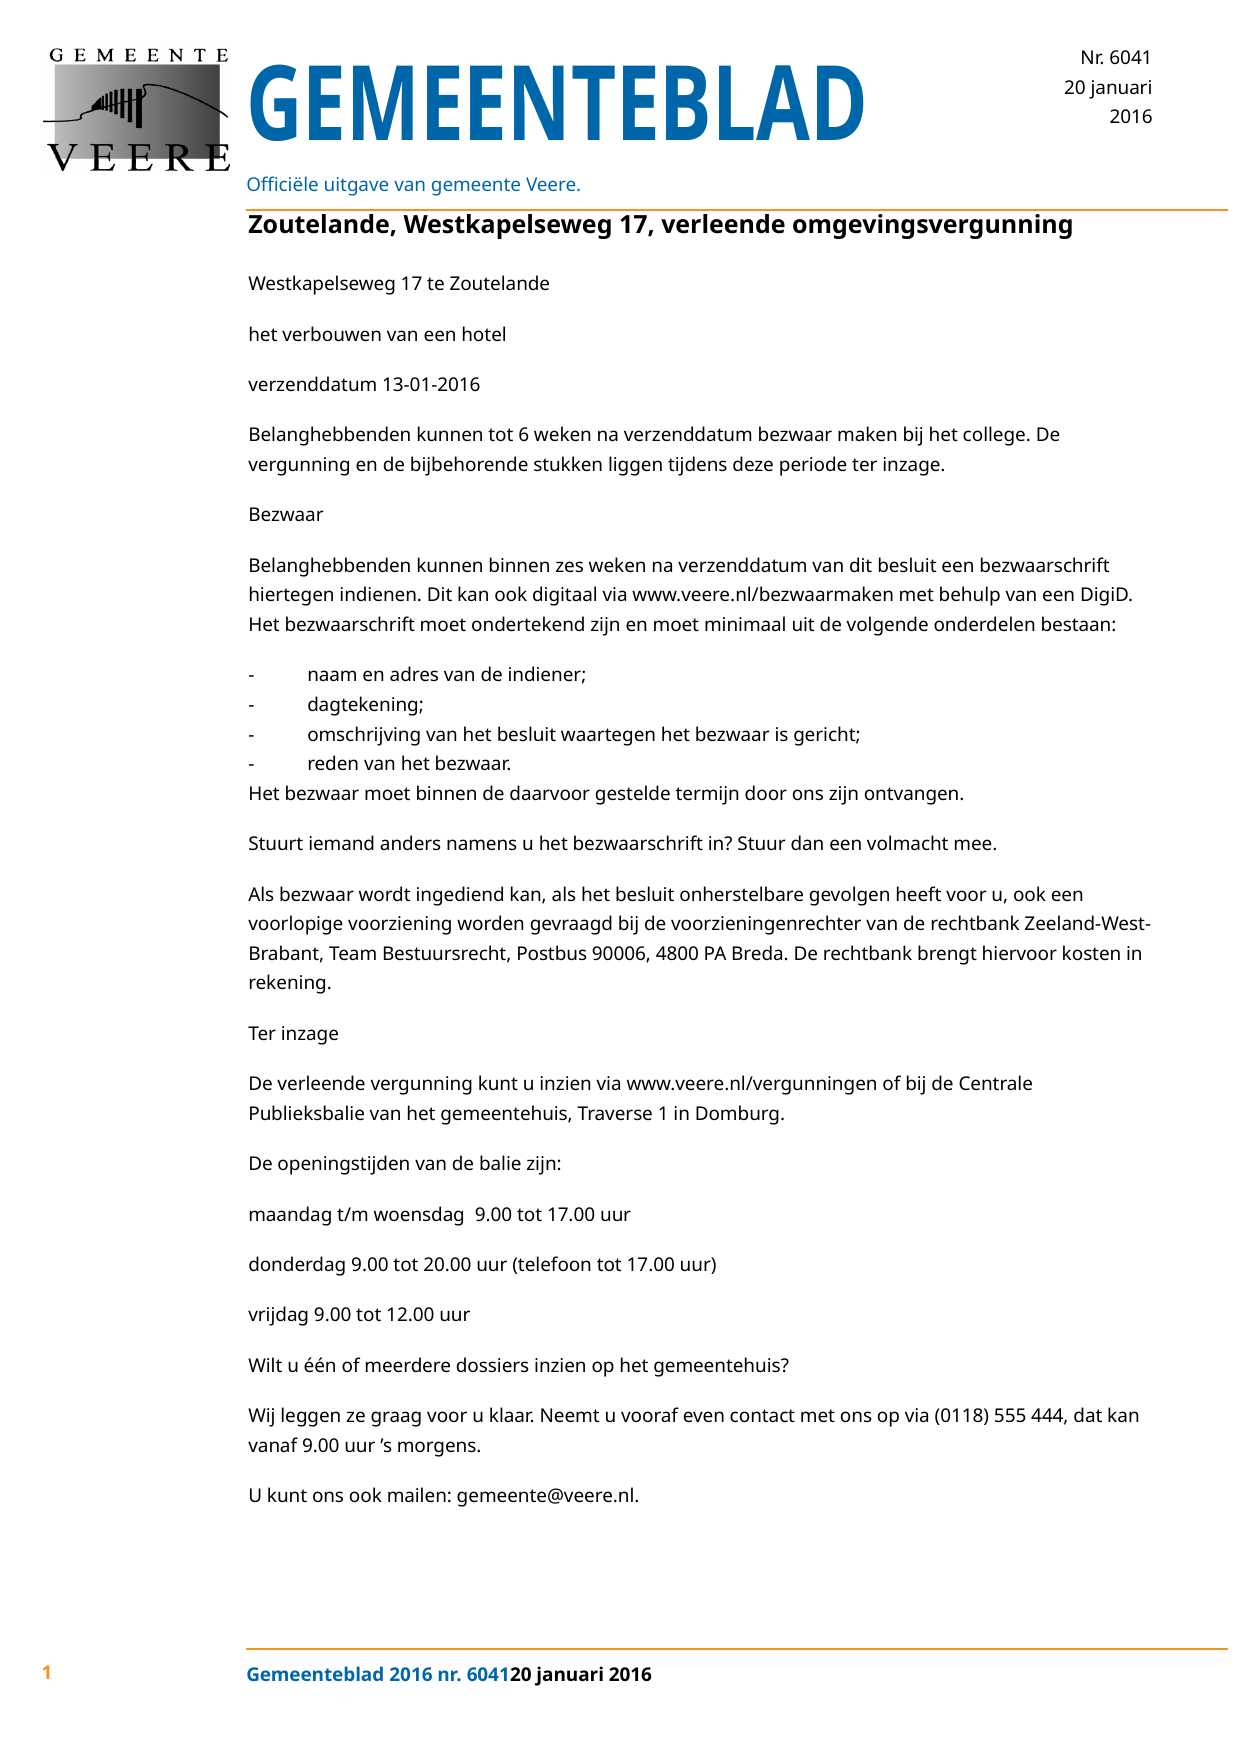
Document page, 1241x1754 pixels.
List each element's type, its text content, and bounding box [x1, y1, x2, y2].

text Het bezwaar moet binnen de daarvoor gestelde termijn door ons zijn ontvangen. [248, 780, 1152, 806]
text verzenddatum 13-01-2016 [248, 371, 1152, 397]
list dagtekening; [248, 691, 1152, 717]
text U kunt ons ook mailen: gemeente@veere.nl. [248, 1482, 1152, 1508]
text het verbouwen van een hotel [248, 321, 1152, 346]
text De openingstijden van de balie zijn: [248, 1150, 1152, 1176]
text Bezwaar [248, 502, 1152, 527]
text Wilt u één of meerdere dossiers inzien op het gemeentehuis? [248, 1352, 1152, 1378]
text Belanghebbenden kunnen tot 6 weken na verzenddatum bezwaar maken bij het college. De vergunning en de bijbehorende stukken liggen tijdens deze periode ter inzage. [248, 422, 1152, 477]
text Zoutelande, Westkapelseweg 17, verleende omgevingsvergunning [248, 211, 1152, 241]
text maandag t/m woensdag 9.00 tot 17.00 uur [248, 1201, 1152, 1226]
text De verleende vergunning kunt u inzien via www.veere.nl/vergunningen of bij de Centrale Publieksbalie van het gemeentehuis, Traverse 1 in Domburg. [248, 1070, 1152, 1126]
text Als bezwaar wordt ingediend kan, als het besluit onherstelbare gevolgen heeft voor u, ook een voorlopige voorziening worden gevraagd bij de voorzieningenrechter van de rechtbank Zeeland-West-Brabant, Team Bestuursrecht, Postbus 90006, 4800 PA Breda. De rechtbank brengt hiervoor kosten in rekening. [248, 881, 1152, 995]
text Westkapelseweg 17 te Zoutelande [248, 270, 1152, 296]
text Belanghebbenden kunnen binnen zes weken na verzenddatum van dit besluit een bezwaarschrift hiertegen indienen. Dit kan ook digitaal via www.veere.nl/bezwaarmaken met behulp van een DigiD. Het bezwaarschrift moet ondertekend zijn en moet minimaal uit de volgende onderdelen bestaan: [248, 552, 1152, 637]
list naam en adres van de indiener; [248, 662, 1152, 687]
picture [41, 47, 231, 172]
text Wij leggen ze graag voor u klaar. Neemt u vooraf even contact met ons op via (0118) 555 444, dat kan vanaf 9.00 uur ’s morgens. [248, 1402, 1152, 1458]
text vrijdag 9.00 tot 12.00 uur [248, 1302, 1152, 1327]
list omschrijving van het besluit waartegen het bezwaar is gericht; [248, 721, 1152, 746]
text Stuurt iemand anders namens u het bezwaarschrift in? Stuur dan een volmacht mee. [248, 830, 1152, 856]
text donderdag 9.00 tot 20.00 uur (telefoon tot 17.00 uur) [248, 1251, 1152, 1277]
text Ter inzage [248, 1020, 1152, 1046]
list reden van het bezwaar. [248, 750, 1152, 776]
